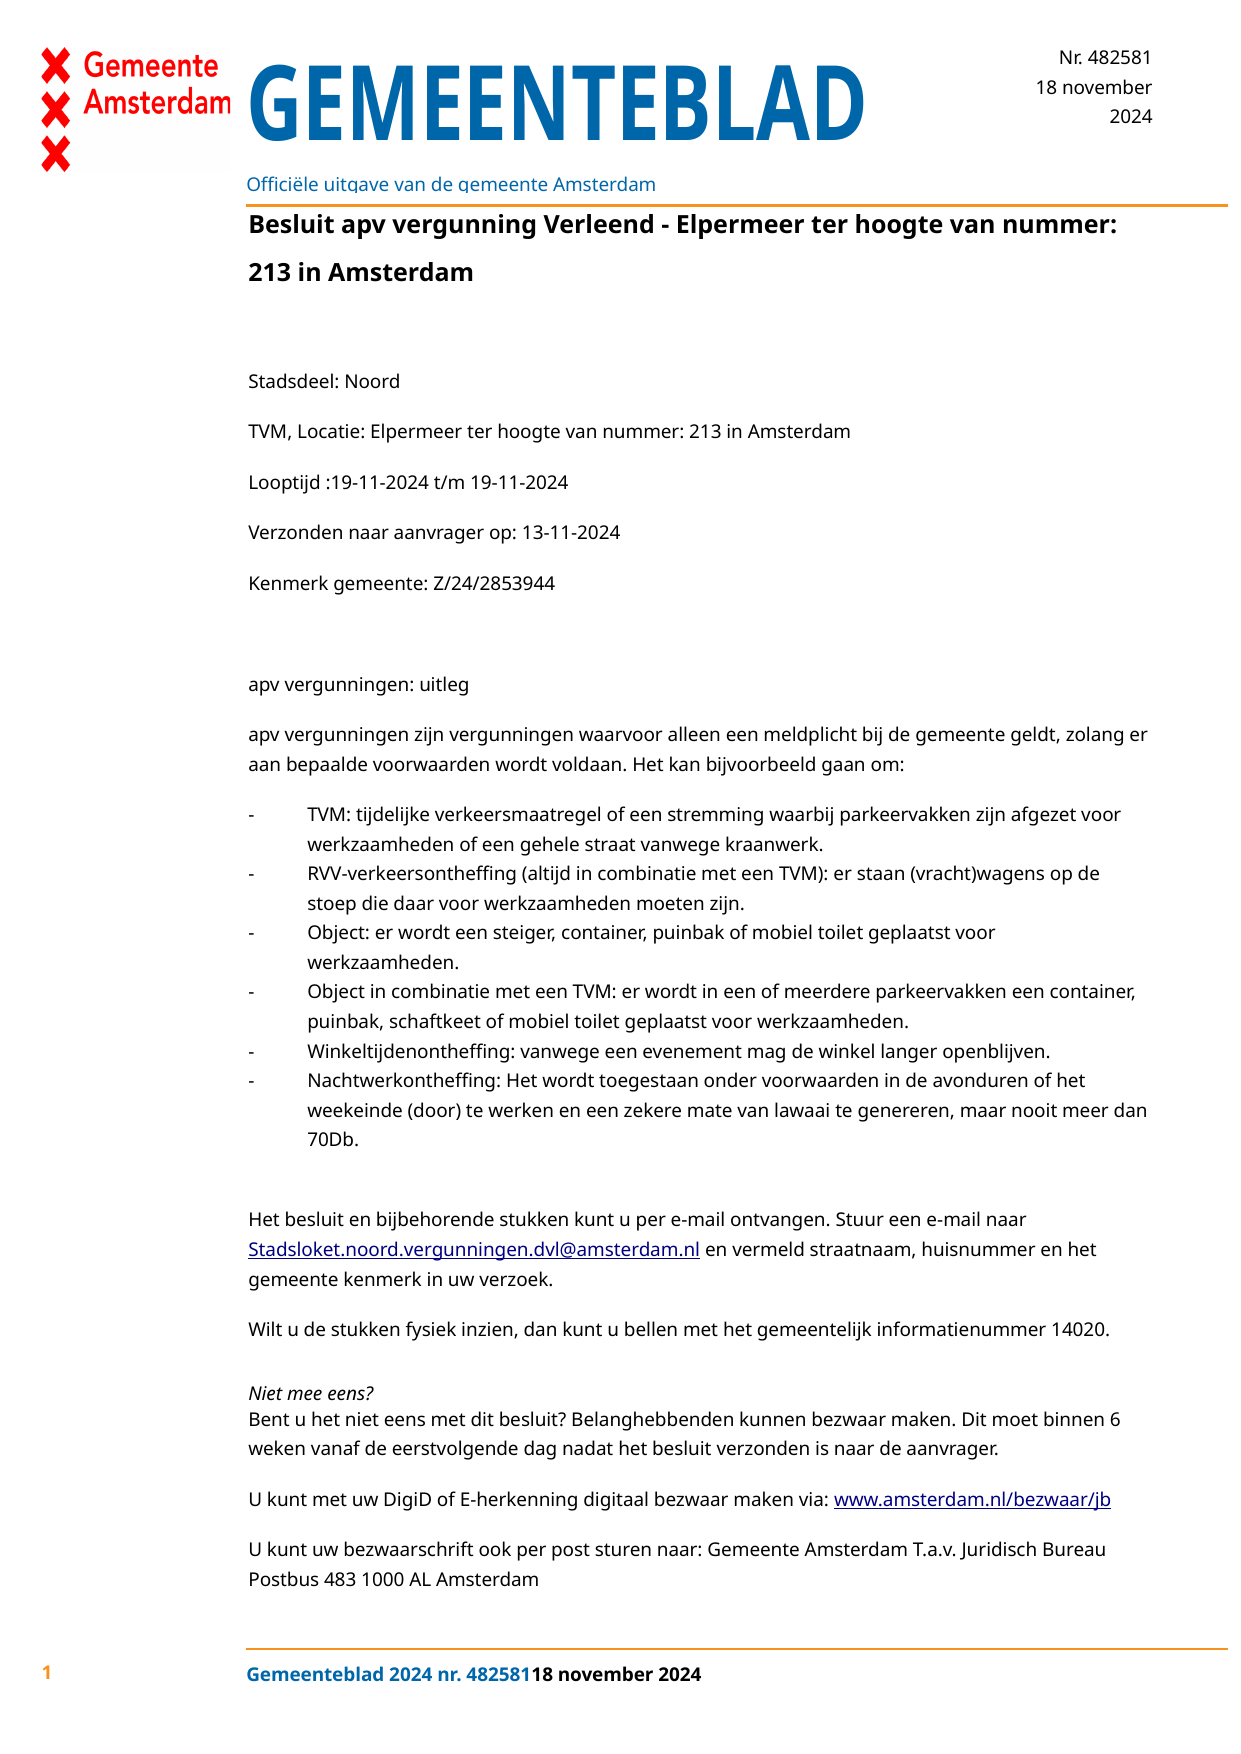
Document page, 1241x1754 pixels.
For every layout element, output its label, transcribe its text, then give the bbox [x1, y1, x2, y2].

text Verzonden naar aanvrager op: 13-11-2024 [248, 519, 1152, 545]
list Object in combinatie met een TVM: er wordt in een of meerdere parkeervakken een container, puinbak, schaftkeet of mobiel toilet geplaatst voor werkzaamheden. [248, 979, 1152, 1034]
text Wilt u de stukken fysiek inzien, dan kunt u bellen met het gemeentelijk informatienummer 14020. [248, 1316, 1152, 1342]
text Looptijd :19-11-2024 t/m 19-11-2024 [248, 469, 1152, 495]
list Nachtwerkontheffing: Het wordt toegestaan onder voorwaarden in de avonduren of het weekeinde (door) te werken en een zekere mate van lawaai te genereren, maar nooit meer dan 70Db. [248, 1067, 1152, 1152]
text U kunt uw bezwaarschrift ook per post sturen naar: Gemeente Amsterdam T.a.v. Juridisch Bureau Postbus 483 1000 AL Amsterdam [248, 1536, 1152, 1592]
text Stadsdeel: Noord [248, 368, 1152, 394]
text Bent u het niet eens met dit besluit? Belanghebbenden kunnen bezwaar maken. Dit moet binnen 6 weken vanaf de eerstvolgende dag nadat het besluit verzonden is naar de aanvrager. [248, 1406, 1152, 1461]
list Object: er wordt een steiger, container, puinbak of mobiel toilet geplaatst voor werkzaamheden. [248, 919, 1152, 975]
text U kunt met uw DigiD of E-herkenning digitaal bezwaar maken via: www.amsterdam.nl/bezwaar/jb [248, 1486, 1152, 1512]
text TVM, Locatie: Elpermeer ter hoogte van nummer: 213 in Amsterdam [248, 419, 1152, 444]
text Kenmerk gemeente: Z/24/2853944 [248, 570, 1152, 596]
picture [41, 47, 231, 172]
text apv vergunningen zijn vergunningen waarvoor alleen een meldplicht bij de gemeente geldt, zolang er aan bepaalde voorwaarden wordt voldaan. Het kan bijvoorbeeld gaan om: [248, 721, 1152, 777]
text Besluit apv vergunning Verleend - Elpermeer ter hoogte van nummer: 213 in Amsterdam [248, 207, 1152, 288]
text Het besluit en bijbehorende stukken kunt u per e-mail ontvangen. Stuur een e-mail naar Stadsloket.noord.vergunningen.dvl@amsterdam.nl en vermeld straatnaam, huisnummer en het gemeente kenmerk in uw verzoek. [248, 1207, 1152, 1292]
list TVM: tijdelijke verkeersmaatregel of een stremming waarbij parkeervakken zijn afgezet voor werkzaamheden of een gehele straat vanwege kraanwerk. [248, 801, 1152, 857]
list Winkeltijdenontheffing: vanwege een evenement mag de winkel langer openblijven. [248, 1038, 1152, 1064]
text Niet mee eens? [248, 1380, 1152, 1406]
list RVV-verkeersontheffing (altijd in combinatie met een TVM): er staan (vracht)wagens op de stoep die daar voor werkzaamheden moeten zijn. [248, 860, 1152, 916]
text apv vergunningen: uitleg [248, 671, 1152, 697]
